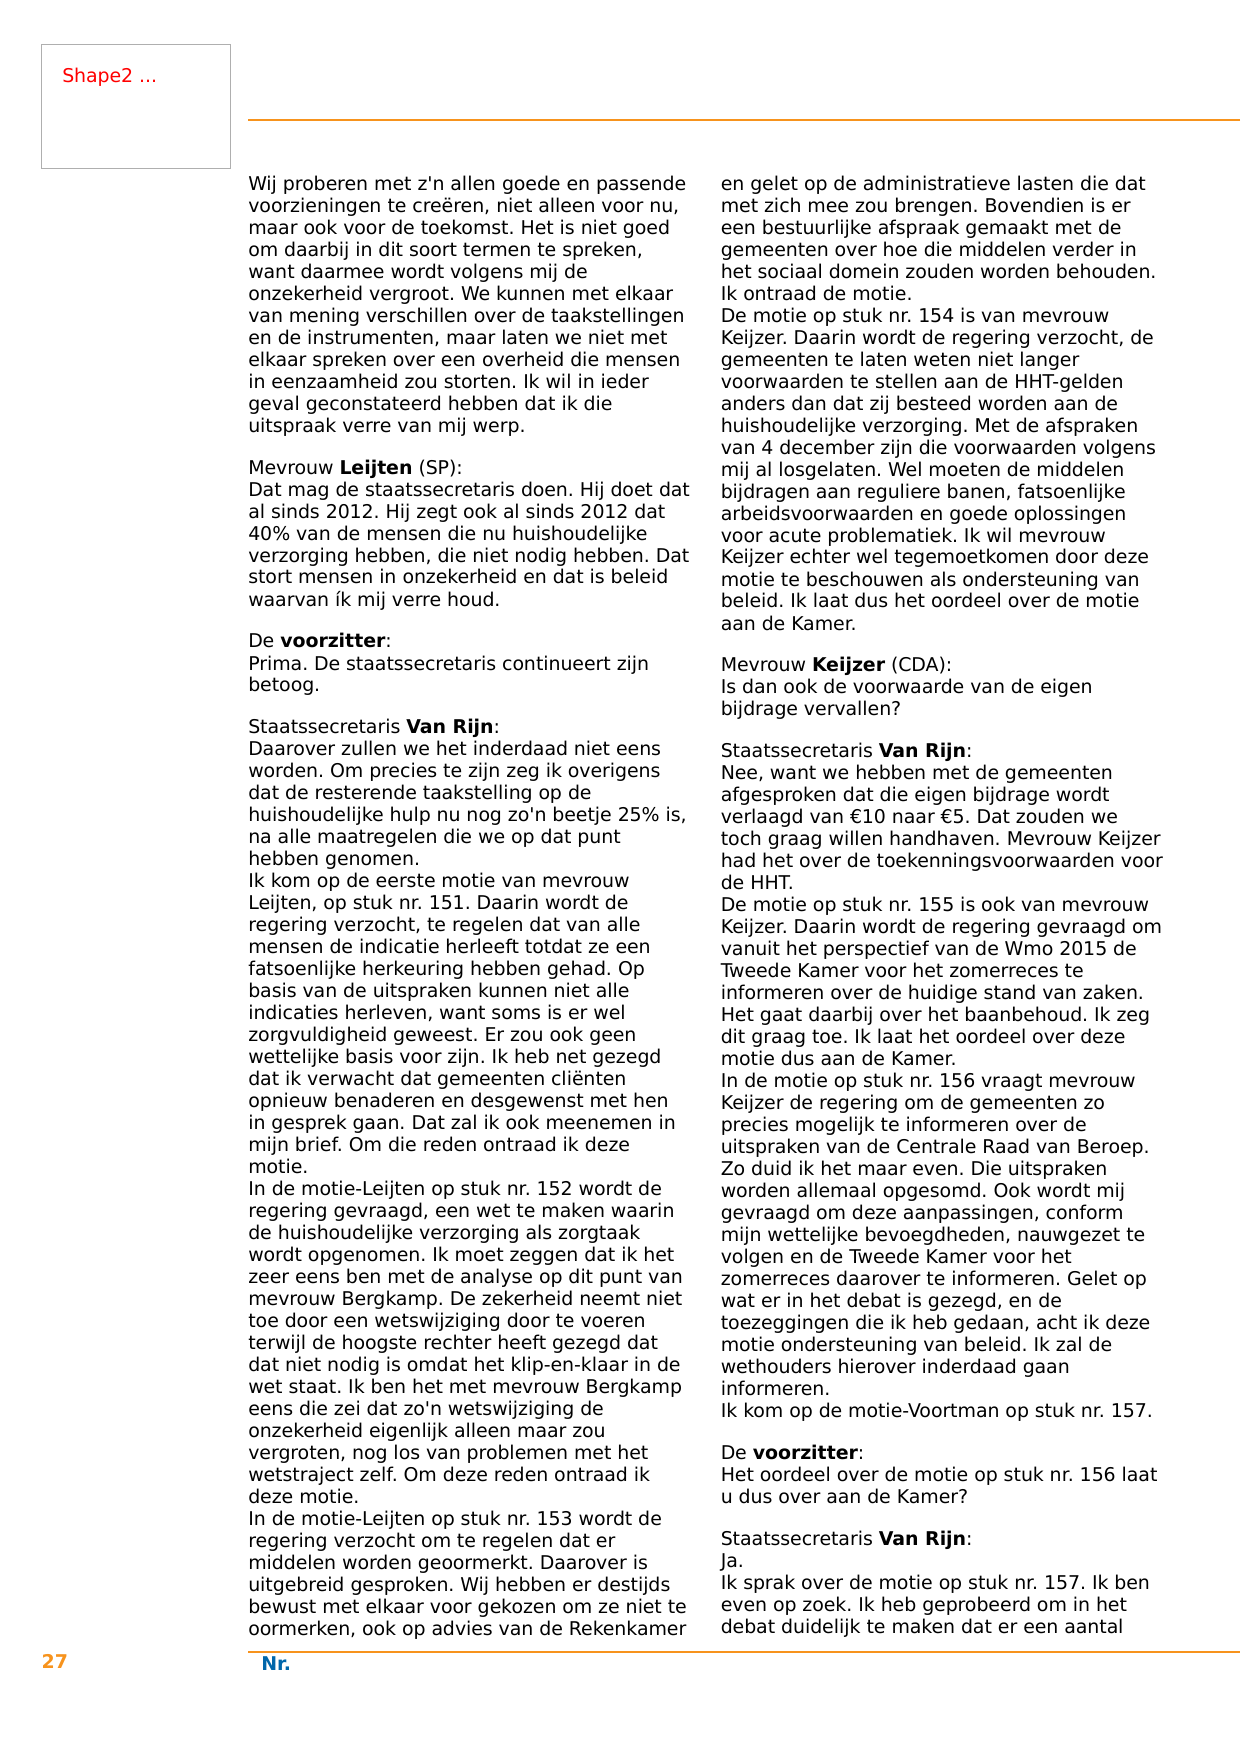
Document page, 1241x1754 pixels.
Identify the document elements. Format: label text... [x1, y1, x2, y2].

text Ik kom op de motie-Voortman op stuk nr. 157. [721, 1400, 1163, 1422]
text De motie op stuk nr. 154 is van mevrouw Keijzer. Daarin wordt de regering verzocht, de gemeenten te laten weten niet langer voorwaarden te stellen aan de HHT-gelden anders dan dat zij besteed worden aan de huishoudelijke verzorging. Met de afspraken van 4 december zijn die voorwaarden volgens mij al losgelaten. Wel moeten de middelen bijdragen aan reguliere banen, fatsoenlijke arbeidsvoorwaarden en goede oplossingen voor acute problematiek. Ik wil mevrouw Keijzer echter wel tegemoetkomen door deze motie te beschouwen als ondersteuning van beleid. Ik laat dus het oordeel over de motie aan de Kamer. [721, 305, 1163, 634]
text Staatssecretaris Van Rijn: [248, 716, 691, 738]
text Nee, want we hebben met de gemeenten afgesproken dat die eigen bijdrage wordt verlaagd van €10 naar €5. Dat zouden we toch graag willen handhaven. Mevrouw Keijzer had het over de toekenningsvoorwaarden voor de HHT. [721, 762, 1163, 894]
text Prima. De staatssecretaris continueert zijn betoog. [248, 652, 691, 696]
text Ik sprak over de motie op stuk nr. 157. Ik ben even op zoek. Ik heb geprobeerd om in het debat duidelijk te maken dat er een aantal [721, 1572, 1163, 1637]
text Wij proberen met z'n allen goede en passende voorzieningen te creëren, niet alleen voor nu, maar ook voor de toekomst. Het is niet goed om daarbij in dit soort termen te spreken, want daarmee wordt volgens mij de onzekerheid vergroot. We kunnen met elkaar van mening verschillen over de taakstellingen en de instrumenten, maar laten we niet met elkaar spreken over een overheid die mensen in eenzaamheid zou storten. Ik wil in ieder geval geconstateerd hebben dat ik die uitspraak verre van mij werp. [248, 173, 691, 437]
text Ik kom op de eerste motie van mevrouw Leijten, op stuk nr. 151. Daarin wordt de regering verzocht, te regelen dat van alle mensen de indicatie herleeft totdat ze een fatsoenlijke herkeuring hebben gehad. Op basis van de uitspraken kunnen niet alle indicaties herleven, want soms is er wel zorgvuldigheid geweest. Er zou ook geen wettelijke basis voor zijn. Ik heb net gezegd dat ik verwacht dat gemeenten cliënten opnieuw benaderen en desgewenst met hen in gesprek gaan. Dat zal ik ook meenemen in mijn brief. Om die reden ontraad ik deze motie. [248, 870, 691, 1178]
text In de motie-Leijten op stuk nr. 153 wordt de regering verzocht om te regelen dat er middelen worden geoormerkt. Daarover is uitgebreid gesproken. Wij hebben er destijds bewust met elkaar voor gekozen om ze niet te oormerken, ook op advies van de Rekenkamer [248, 1508, 691, 1639]
text Dat mag de staatssecretaris doen. Hij doet dat al sinds 2012. Hij zegt ook al sinds 2012 dat 40% van de mensen die nu huishoudelijke verzorging hebben, die niet nodig hebben. Dat stort mensen in onzekerheid en dat is beleid waarvan ík mij verre houd. [248, 478, 691, 610]
text en gelet op de administratieve lasten die dat met zich mee zou brengen. Bovendien is er een bestuurlijke afspraak gemaakt met de gemeenten over hoe die middelen verder in het sociaal domein zouden worden behouden. Ik ontraad de motie. [721, 173, 1163, 305]
text De voorzitter: [248, 630, 691, 652]
text Daarover zullen we het inderdaad niet eens worden. Om precies te zijn zeg ik overigens dat de resterende taakstelling op de huishoudelijke hulp nu nog zo'n beetje 25% is, na alle maatregelen die we op dat punt hebben genomen. [248, 738, 691, 870]
text Mevrouw Leijten (SP): [248, 457, 691, 478]
text Staatssecretaris Van Rijn: [721, 1528, 1163, 1549]
text Staatssecretaris Van Rijn: [721, 740, 1163, 762]
text Mevrouw Keijzer (CDA): [721, 654, 1163, 676]
text In de motie-Leijten op stuk nr. 152 wordt de regering gevraagd, een wet te maken waarin de huishoudelijke verzorging als zorgtaak wordt opgenomen. Ik moet zeggen dat ik het zeer eens ben met de analyse op dit punt van mevrouw Bergkamp. De zekerheid neemt niet toe door een wetswijziging door te voeren terwijl de hoogste rechter heeft gezegd dat dat niet nodig is omdat het klip-en-klaar in de wet staat. Ik ben het met mevrouw Bergkamp eens die zei dat zo'n wetswijziging de onzekerheid eigenlijk alleen maar zou vergroten, nog los van problemen met het wetstraject zelf. Om deze reden ontraad ik deze motie. [248, 1178, 691, 1508]
text Is dan ook de voorwaarde van de eigen bijdrage vervallen? [721, 676, 1163, 720]
text Het oordeel over de motie op stuk nr. 156 laat u dus over aan de Kamer? [721, 1464, 1163, 1508]
text De motie op stuk nr. 155 is ook van mevrouw Keijzer. Daarin wordt de regering gevraagd om vanuit het perspectief van de Wmo 2015 de Tweede Kamer voor het zomerreces te informeren over de huidige stand van zaken. Het gaat daarbij over het baanbehoud. Ik zeg dit graag toe. Ik laat het oordeel over deze motie dus aan de Kamer. [721, 894, 1163, 1070]
text In de motie op stuk nr. 156 vraagt mevrouw Keijzer de regering om de gemeenten zo precies mogelijk te informeren over de uitspraken van de Centrale Raad van Beroep. Zo duid ik het maar even. Die uitspraken worden allemaal opgesomd. Ook wordt mij gevraagd om deze aanpassingen, conform mijn wettelijke bevoegdheden, nauwgezet te volgen en de Tweede Kamer voor het zomerreces daarover te informeren. Gelet op wat er in het debat is gezegd, en de toezeggingen die ik heb gedaan, acht ik deze motie ondersteuning van beleid. Ik zal de wethouders hierover inderdaad gaan informeren. [721, 1070, 1163, 1400]
text De voorzitter: [721, 1442, 1163, 1464]
text Ja. [721, 1549, 1163, 1572]
